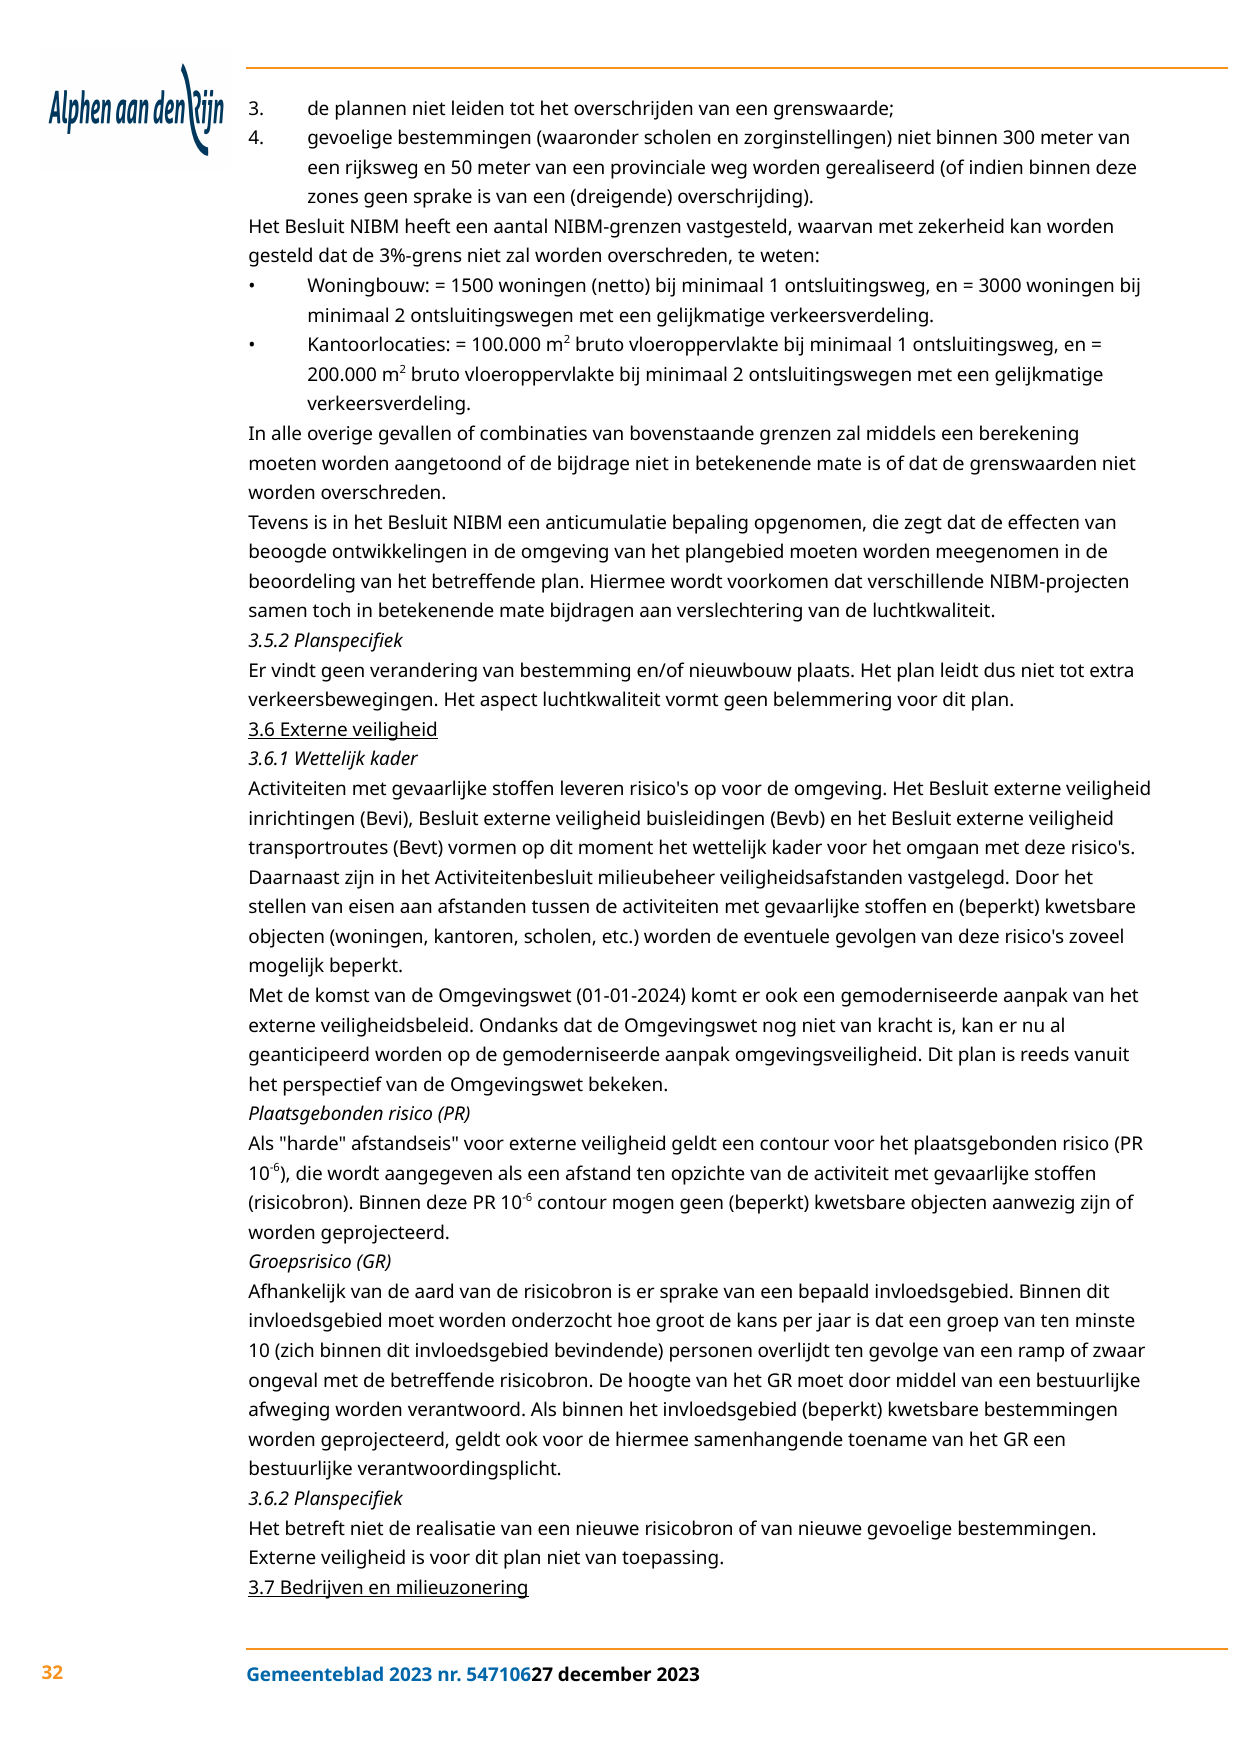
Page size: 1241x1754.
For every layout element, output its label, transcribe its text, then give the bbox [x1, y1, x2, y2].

text In alle overige gevallen of combinaties van bovenstaande grenzen zal middels een berekening moeten worden aangetoond of de bijdrage niet in betekenende mate is of dat de grenswaarden niet worden overschreden. [248, 420, 1152, 505]
text Met de komst van de Omgevingswet (01-01-2024) komt er ook een gemoderniseerde aanpak van het externe veiligheidsbeleid. Ondanks dat de Omgevingswet nog niet van kracht is, kan er nu al geanticipeerd worden op de gemoderniseerde aanpak omgevingsveiligheid. Dit plan is reeds vanuit het perspectief van de Omgevingswet bekeken. [248, 982, 1152, 1097]
text 3.6.2 Planspecifiek [248, 1485, 1152, 1511]
text 3.6.1 Wettelijk kader [248, 746, 1152, 771]
list gevoelige bestemmingen (waaronder scholen en zorginstellingen) niet binnen 300 meter van een rijksweg en 50 meter van een provinciale weg worden gerealiseerd (of indien binnen deze zones geen sprake is van een (dreigende) overschrijding). [248, 124, 1152, 209]
text 3.7 Bedrijven en milieuzonering [248, 1574, 1152, 1600]
text 3.6 Externe veiligheid [248, 716, 1152, 742]
text Activiteiten met gevaarlijke stoffen leveren risico's op voor de omgeving. Het Besluit externe veiligheid inrichtingen (Bevi), Besluit externe veiligheid buisleidingen (Bevb) en het Besluit externe veiligheid transportroutes (Bevt) vormen op dit moment het wettelijk kader voor het omgaan met deze risico's. [248, 775, 1152, 860]
text Het betreft niet de realisatie van een nieuwe risicobron of van nieuwe gevoelige bestemmingen. Externe veiligheid is voor dit plan niet van toepassing. [248, 1515, 1152, 1570]
list de plannen niet leiden tot het overschrijden van een grenswaarde; [248, 95, 1152, 121]
text 3.5.2 Planspecifiek [248, 627, 1152, 653]
picture [41, 47, 231, 172]
text Als "harde" afstandseis" voor externe veiligheid geldt een contour voor het plaatsgebonden risico (PR 10-6), die wordt aangegeven als een afstand ten opzichte van de activiteit met gevaarlijke stoffen (risicobron). Binnen deze PR 10-6 contour mogen geen (beperkt) kwetsbare objecten aanwezig zijn of worden geprojecteerd. [248, 1130, 1152, 1245]
text Er vindt geen verandering van bestemming en/of nieuwbouw plaats. Het plan leidt dus niet tot extra verkeersbewegingen. Het aspect luchtkwaliteit vormt geen belemmering voor dit plan. [248, 657, 1152, 712]
text Afhankelijk van de aard van de risicobron is er sprake van een bepaald invloedsgebied. Binnen dit invloedsgebied moet worden onderzocht hoe groot de kans per jaar is dat een groep van ten minste 10 (zich binnen dit invloedsgebied bevindende) personen overlijdt ten gevolge van een ramp of zwaar ongeval met de betreffende risicobron. De hoogte van het GR moet door middel van een bestuurlijke afweging worden verantwoord. Als binnen het invloedsgebied (beperkt) kwetsbare bestemmingen worden geprojecteerd, geldt ook voor de hiermee samenhangende toename van het GR een bestuurlijke verantwoordingsplicht. [248, 1278, 1152, 1481]
text Groepsrisico (GR) [248, 1248, 1152, 1274]
text Daarnaast zijn in het Activiteitenbesluit milieubeheer veiligheidsafstanden vastgelegd. Door het stellen van eisen aan afstanden tussen de activiteiten met gevaarlijke stoffen en (beperkt) kwetsbare objecten (woningen, kantoren, scholen, etc.) worden de eventuele gevolgen van deze risico's zoveel mogelijk beperkt. [248, 864, 1152, 978]
text Plaatsgebonden risico (PR) [248, 1101, 1152, 1126]
text Tevens is in het Besluit NIBM een anticumulatie bepaling opgenomen, die zegt dat de effecten van beoogde ontwikkelingen in de omgeving van het plangebied moeten worden meegenomen in de beoordeling van het betreffende plan. Hiermee wordt voorkomen dat verschillende NIBM-projecten samen toch in betekenende mate bijdragen aan verslechtering van de luchtkwaliteit. [248, 509, 1152, 623]
list Kantoorlocaties: = 100.000 m2 bruto vloeroppervlakte bij minimaal 1 ontsluitingsweg, en = 200.000 m2 bruto vloeroppervlakte bij minimaal 2 ontsluitingswegen met een gelijkmatige verkeersverdeling. [248, 331, 1152, 416]
text Het Besluit NIBM heeft een aantal NIBM-grenzen vastgesteld, waarvan met zekerheid kan worden gesteld dat de 3%-grens niet zal worden overschreden, te weten: [248, 213, 1152, 268]
list Woningbouw: = 1500 woningen (netto) bij minimaal 1 ontsluitingsweg, en = 3000 woningen bij minimaal 2 ontsluitingswegen met een gelijkmatige verkeersverdeling. [248, 272, 1152, 328]
